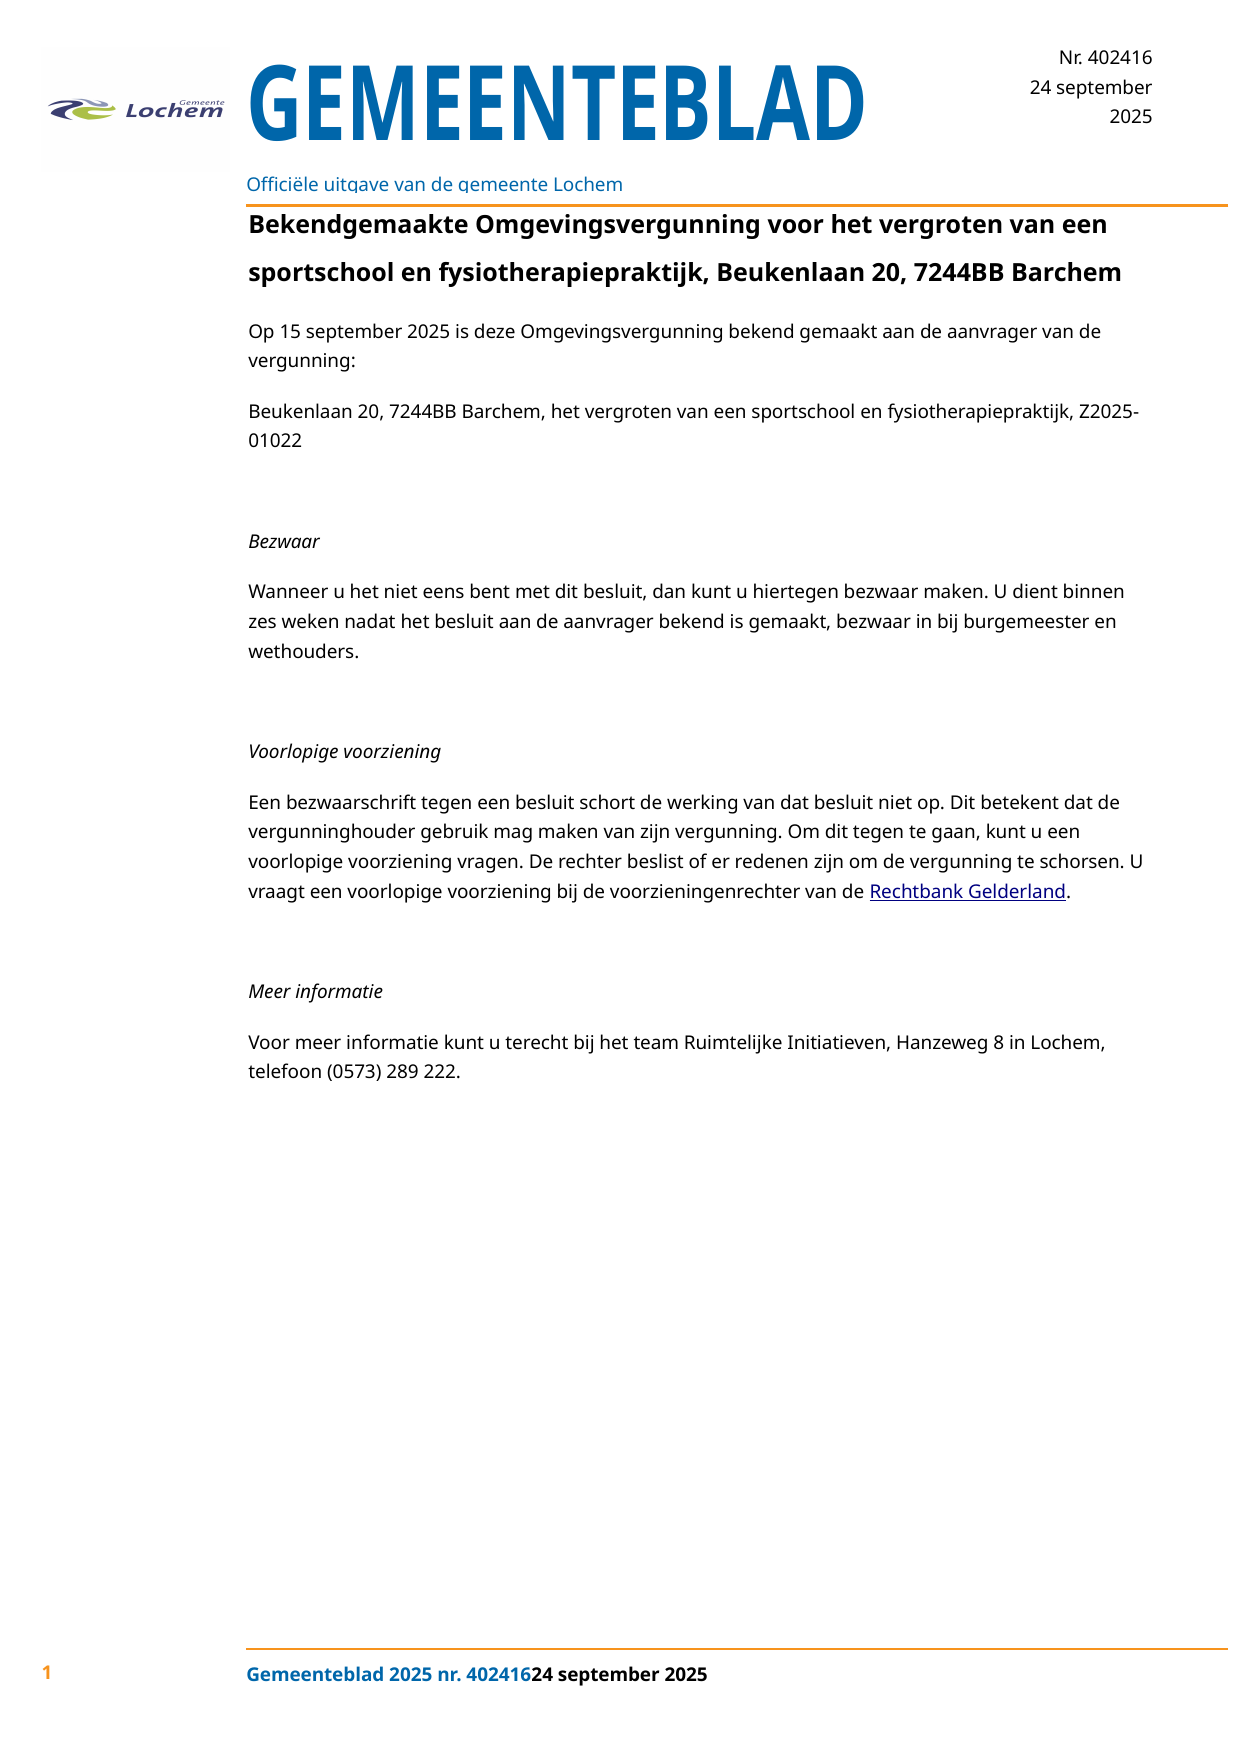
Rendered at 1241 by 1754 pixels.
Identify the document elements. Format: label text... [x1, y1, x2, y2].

text Bekendgemaakte Omgevingsvergunning voor het vergroten van een sportschool en fysiotherapiepraktijk, Beukenlaan 20, 7244BB Barchem [248, 207, 1152, 288]
text Voorlopige voorziening [248, 739, 1152, 764]
text Voor meer informatie kunt u terecht bij het team Ruimtelijke Initiatieven, Hanzeweg 8 in Lochem, telefoon (0573) 289 222. [248, 1029, 1152, 1084]
text Bezwaar [248, 528, 1152, 554]
picture [41, 47, 231, 172]
text Een bezwaarschrift tegen een besluit schort de werking van dat besluit niet op. Dit betekent dat de vergunninghouder gebruik mag maken van zijn vergunning. Om dit tegen te gaan, kunt u een voorlopige voorziening vragen. De rechter beslist of er redenen zijn om de vergunning te schorsen. U vraagt een voorlopige voorziening bij de voorzieningenrechter van de Rechtbank Gelderland. [248, 789, 1152, 904]
text Op 15 september 2025 is deze Omgevingsvergunning bekend gemaakt aan de aanvrager van de vergunning: [248, 318, 1152, 373]
text Wanneer u het niet eens bent met dit besluit, dan kunt u hiertegen bezwaar maken. U dient binnen zes weken nadat het besluit aan de aanvrager bekend is gemaakt, bezwaar in bij burgemeester en wethouders. [248, 579, 1152, 664]
text Meer informatie [248, 979, 1152, 1004]
text Beukenlaan 20, 7244BB Barchem, het vergroten van een sportschool en fysiotherapiepraktijk, Z2025-01022 [248, 398, 1152, 453]
